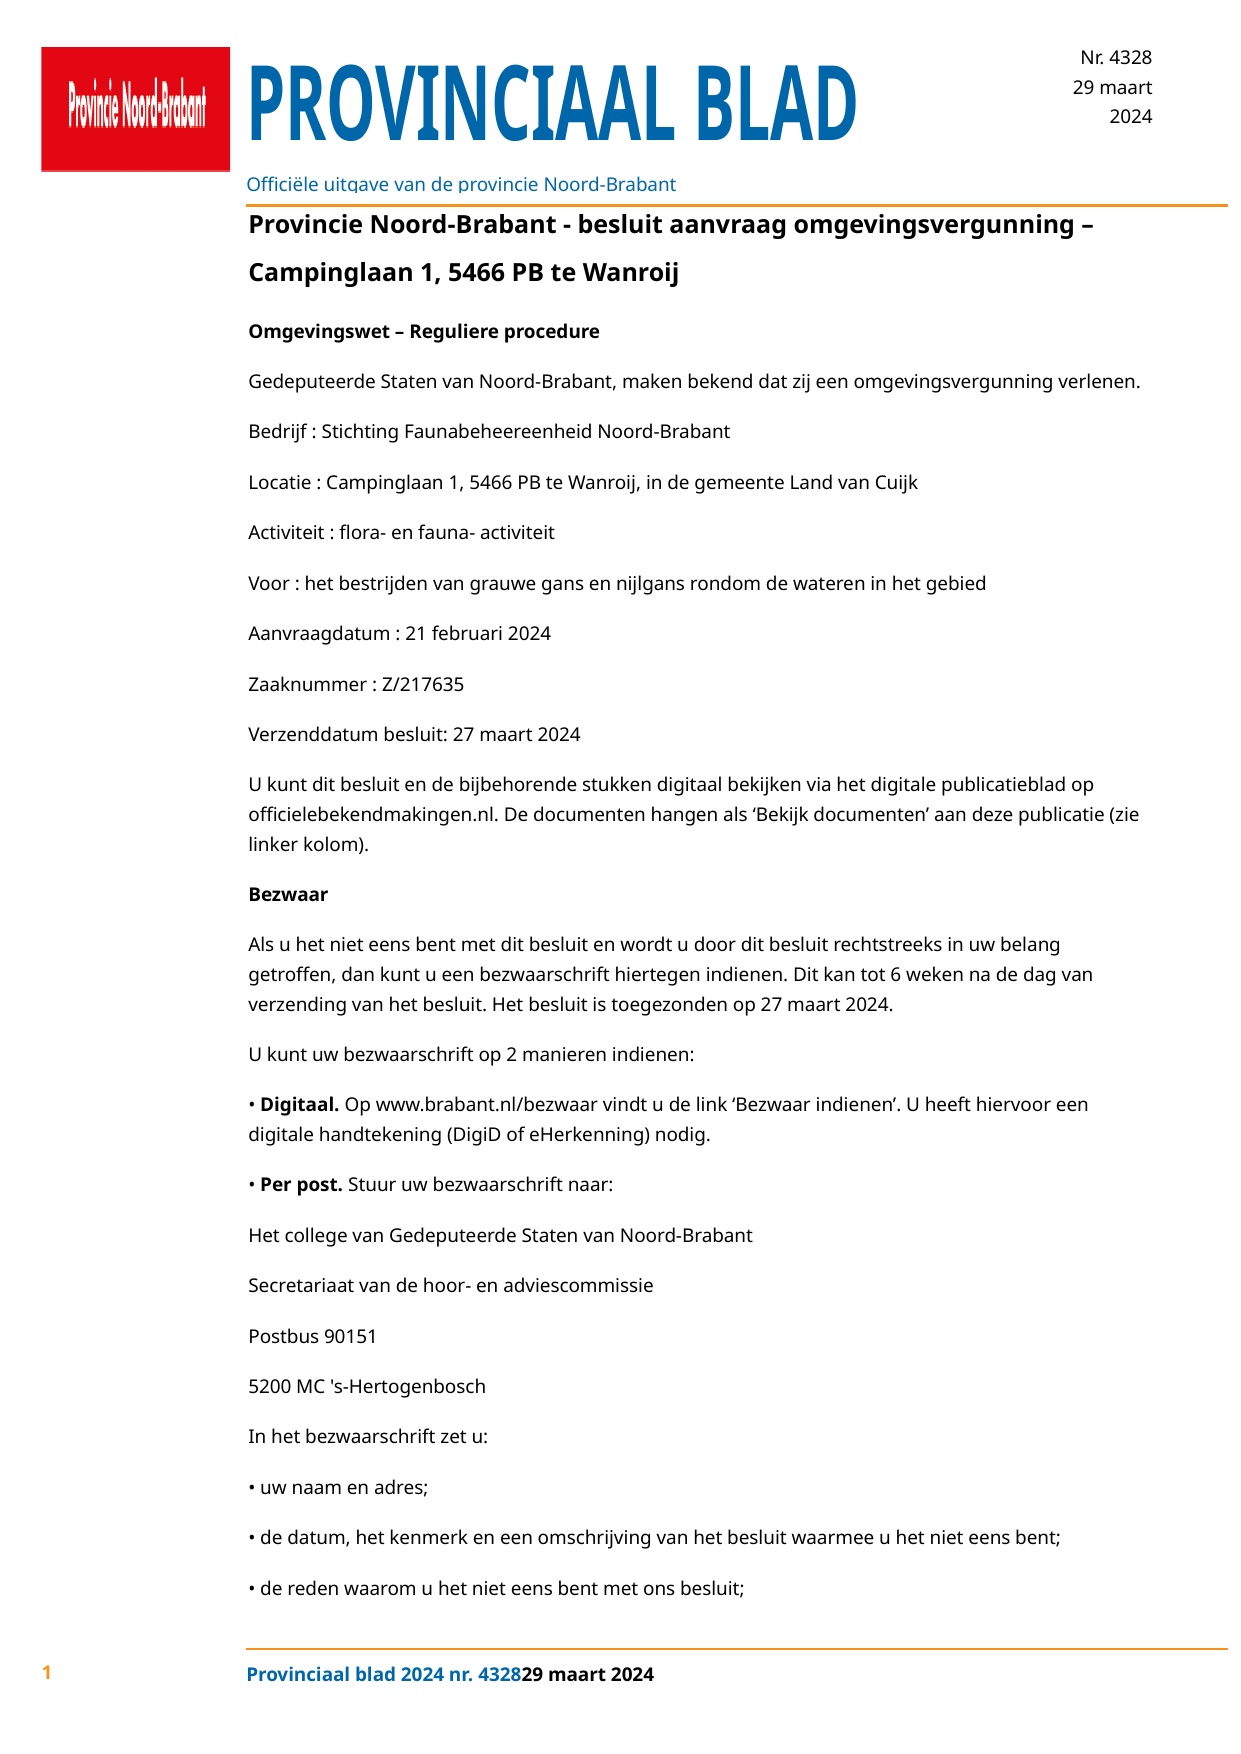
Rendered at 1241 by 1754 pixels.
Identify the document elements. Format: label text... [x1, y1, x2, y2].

picture [41, 47, 231, 172]
text Locatie : Campinglaan 1, 5466 PB te Wanroij, in de gemeente Land van Cuijk [248, 469, 1152, 495]
text Als u het niet eens bent met dit besluit en wordt u door dit besluit rechtstreeks in uw belang getroffen, dan kunt u een bezwaarschrift hiertegen indienen. Dit kan tot 6 weken na de dag van verzending van het besluit. Het besluit is toegezonden op 27 maart 2024. [248, 932, 1152, 1017]
text Voor : het bestrijden van grauwe gans en nijlgans rondom de wateren in het gebied [248, 570, 1152, 596]
text • de reden waarom u het niet eens bent met ons besluit; [248, 1575, 1152, 1601]
text U kunt dit besluit en de bijbehorende stukken digitaal bekijken via het digitale publicatieblad op officielebekendmakingen.nl. De documenten hangen als ‘Bekijk documenten’ aan deze publicatie (zie linker kolom). [248, 772, 1152, 857]
text Zaaknummer : Z/217635 [248, 671, 1152, 697]
text • uw naam en adres; [248, 1474, 1152, 1500]
text Activiteit : flora- en fauna- activiteit [248, 519, 1152, 545]
text • Per post. Stuur uw bezwaarschrift naar: [248, 1172, 1152, 1197]
text Postbus 90151 [248, 1323, 1152, 1349]
text Aanvraagdatum : 21 februari 2024 [248, 620, 1152, 646]
text Secretariaat van de hoor- en adviescommissie [248, 1272, 1152, 1298]
text Verzenddatum besluit: 27 maart 2024 [248, 721, 1152, 747]
text Provincie Noord-Brabant - besluit aanvraag omgevingsvergunning – Campinglaan 1, 5466 PB te Wanroij [248, 207, 1152, 288]
text U kunt uw bezwaarschrift op 2 manieren indienen: [248, 1041, 1152, 1067]
text • de datum, het kenmerk en een omschrijving van het besluit waarmee u het niet eens bent; [248, 1524, 1152, 1550]
text Bedrijf : Stichting Faunabeheereenheid Noord-Brabant [248, 419, 1152, 444]
text Bezwaar [248, 881, 1152, 907]
text Omgevingswet – Reguliere procedure [248, 318, 1152, 344]
text In het bezwaarschrift zet u: [248, 1424, 1152, 1449]
text 5200 MC 's‑Hertogenbosch [248, 1373, 1152, 1399]
text Het college van Gedeputeerde Staten van Noord-Brabant [248, 1222, 1152, 1248]
text • Digitaal. Op www.brabant.nl/bezwaar vindt u de link ‘Bezwaar indienen’. U heeft hiervoor een digitale handtekening (DigiD of eHerkenning) nodig. [248, 1092, 1152, 1147]
text Gedeputeerde Staten van Noord-Brabant, maken bekend dat zij een omgevingsvergunning verlenen. [248, 368, 1152, 394]
